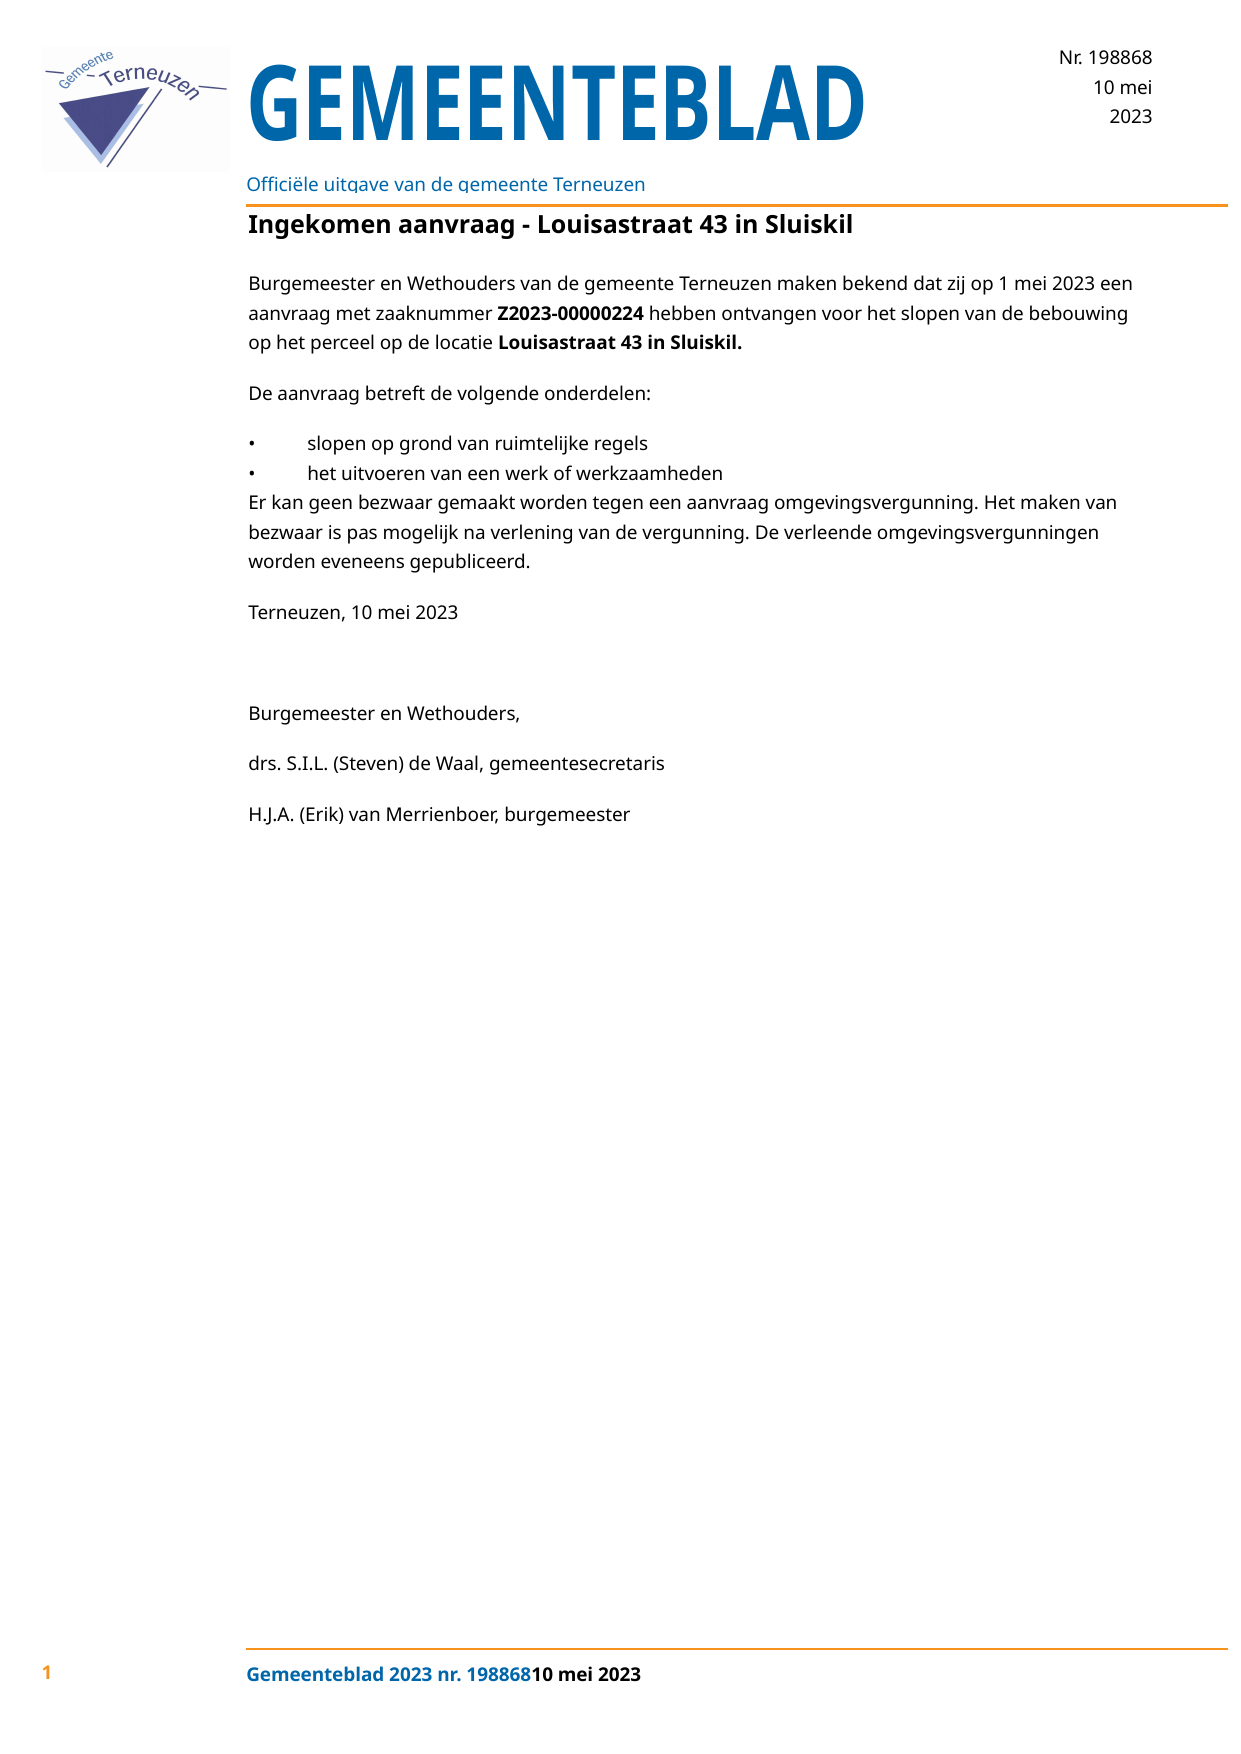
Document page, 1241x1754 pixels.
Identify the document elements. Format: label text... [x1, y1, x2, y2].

text drs. S.I.L. (Steven) de Waal, gemeentesecretaris [248, 750, 1152, 776]
text Terneuzen, 10 mei 2023 [248, 599, 1152, 625]
list het uitvoeren van een werk of werkzaamheden [248, 460, 1152, 486]
list slopen op grond van ruimtelijke regels [248, 430, 1152, 456]
picture [41, 47, 231, 172]
text Burgemeester en Wethouders, [248, 700, 1152, 726]
text Ingekomen aanvraag - Louisastraat 43 in Sluiskil [248, 207, 1152, 241]
text Burgemeester en Wethouders van de gemeente Terneuzen maken bekend dat zij op 1 mei 2023 een aanvraag met zaaknummer Z2023-00000224 hebben ontvangen voor het slopen van de bebouwing op het perceel op de locatie Louisastraat 43 in Sluiskil. [248, 270, 1152, 355]
text H.J.A. (Erik) van Merrienboer, burgemeester [248, 801, 1152, 826]
text De aanvraag betreft de volgende onderdelen: [248, 380, 1152, 406]
text Er kan geen bezwaar gemaakt worden tegen een aanvraag omgevingsvergunning. Het maken van bezwaar is pas mogelijk na verlening van de vergunning. De verleende omgevingsvergunningen worden eveneens gepubliceerd. [248, 489, 1152, 574]
